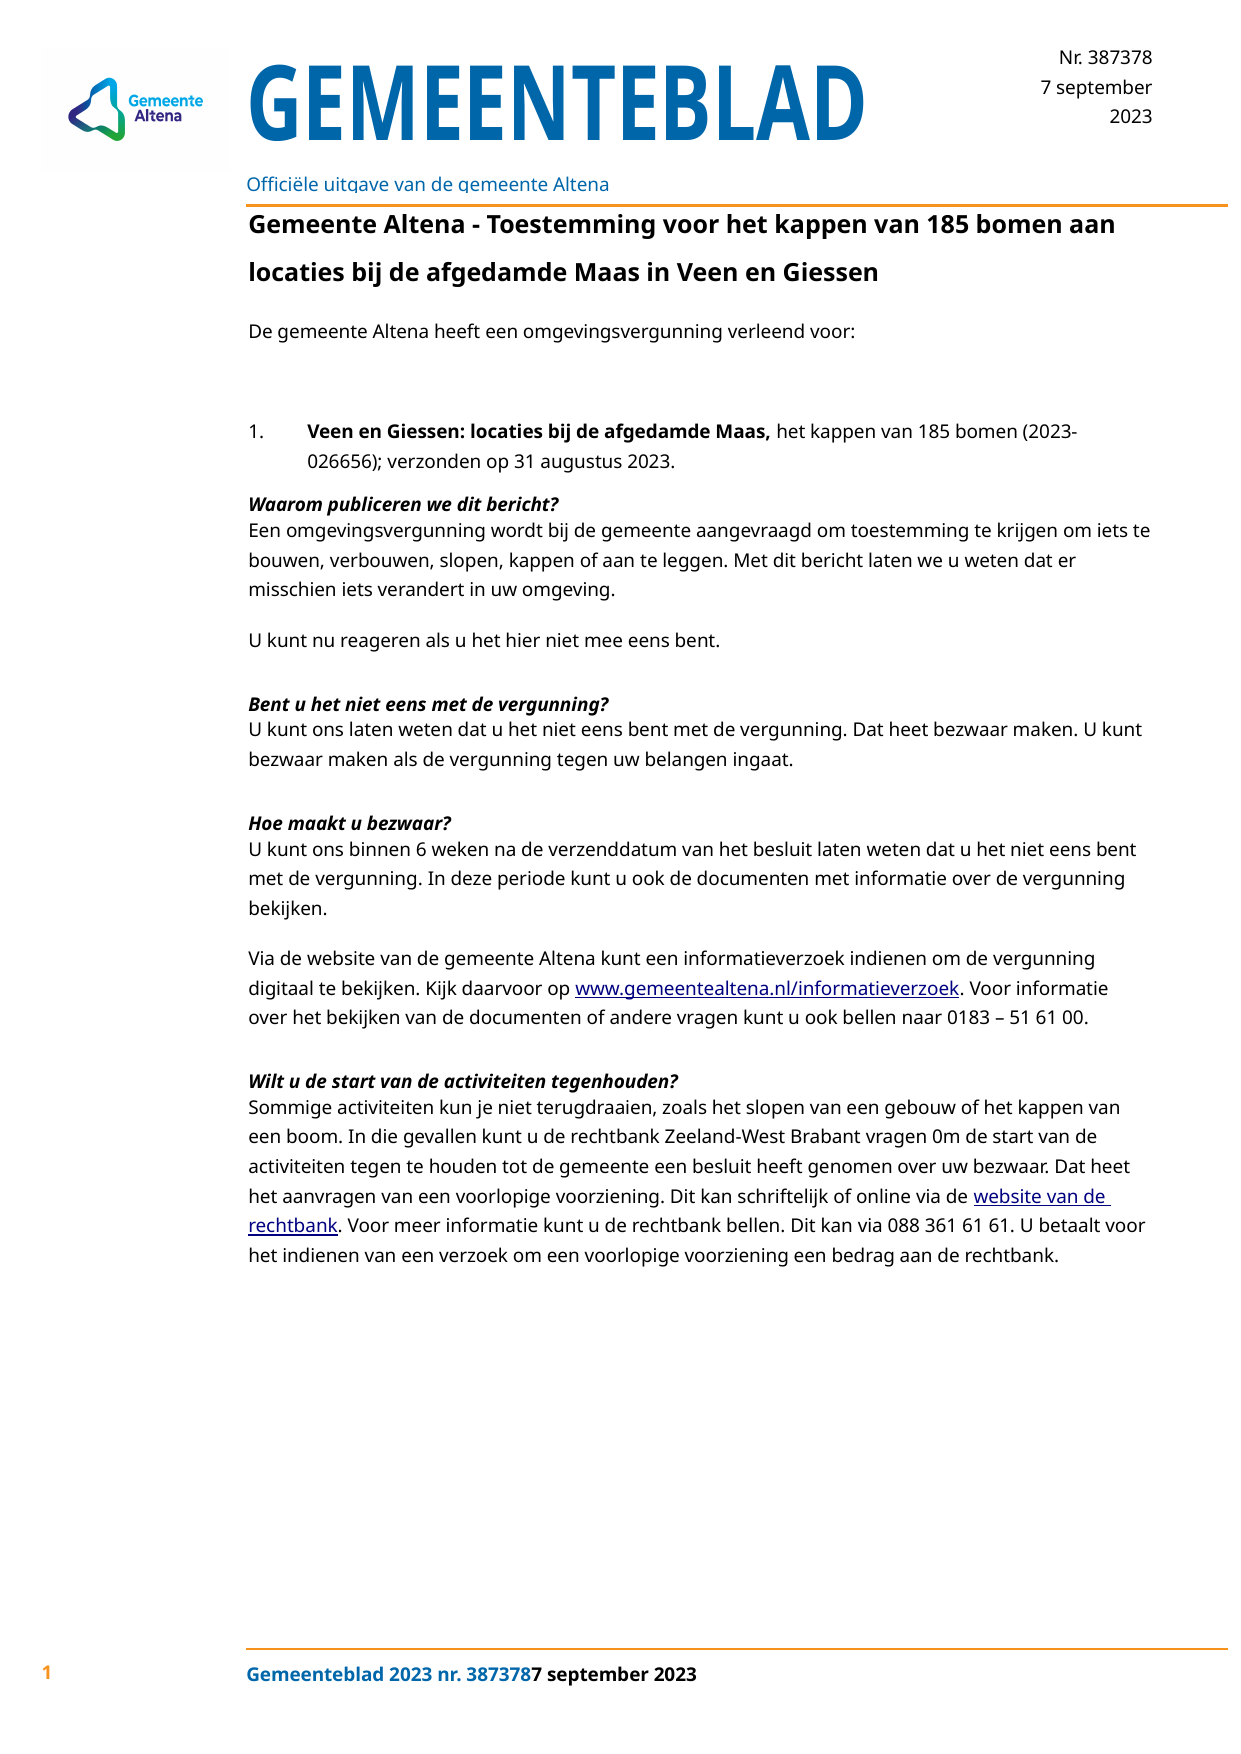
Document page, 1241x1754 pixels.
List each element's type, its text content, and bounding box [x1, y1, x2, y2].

text Waarom publiceren we dit bericht? [248, 491, 1152, 517]
text U kunt ons binnen 6 weken na de verzenddatum van het besluit laten weten dat u het niet eens bent met de vergunning. In deze periode kunt u ook de documenten met informatie over de vergunning bekijken. [248, 836, 1152, 921]
text Hoe maakt u bezwaar? [248, 810, 1152, 836]
text Sommige activiteiten kun je niet terugdraaien, zoals het slopen van een gebouw of het kappen van een boom. In die gevallen kunt u de rechtbank Zeeland-West Brabant vragen 0m de start van de activiteiten tegen te houden tot de gemeente een besluit heeft genomen over uw bezwaar. Dat heet het aanvragen van een voorlopige voorziening. Dit kan schriftelijk of online via de website van de rechtbank. Voor meer informatie kunt u de rechtbank bellen. Dit kan via 088 361 61 61. U betaalt voor het indienen van een verzoek om een voorlopige voorziening een bedrag aan de rechtbank. [248, 1094, 1152, 1268]
picture [41, 47, 231, 172]
text Bent u het niet eens met de vergunning? [248, 691, 1152, 716]
text Gemeente Altena - Toestemming voor het kappen van 185 bomen aan locaties bij de afgedamde Maas in Veen en Giessen [248, 207, 1152, 288]
list Veen en Giessen: locaties bij de afgedamde Maas, het kappen van 185 bomen (2023-026656); verzonden op 31 augustus 2023. [248, 419, 1152, 474]
text Via de website van de gemeente Altena kunt een informatieverzoek indienen om de vergunning digitaal te bekijken. Kijk daarvoor op www.gemeentealtena.nl/informatieverzoek. Voor informatie over het bekijken van de documenten of andere vragen kunt u ook bellen naar 0183 – 51 61 00. [248, 945, 1152, 1030]
text De gemeente Altena heeft een omgevingsvergunning verleend voor: [248, 318, 1152, 344]
text Een omgevingsvergunning wordt bij de gemeente aangevraagd om toestemming te krijgen om iets te bouwen, verbouwen, slopen, kappen of aan te leggen. Met dit bericht laten we u weten dat er misschien iets verandert in uw omgeving. [248, 517, 1152, 602]
text U kunt nu reageren als u het hier niet mee eens bent. [248, 627, 1152, 652]
text U kunt ons laten weten dat u het niet eens bent met de vergunning. Dat heet bezwaar maken. U kunt bezwaar maken als de vergunning tegen uw belangen ingaat. [248, 716, 1152, 772]
text Wilt u de start van de activiteiten tegenhouden? [248, 1068, 1152, 1094]
